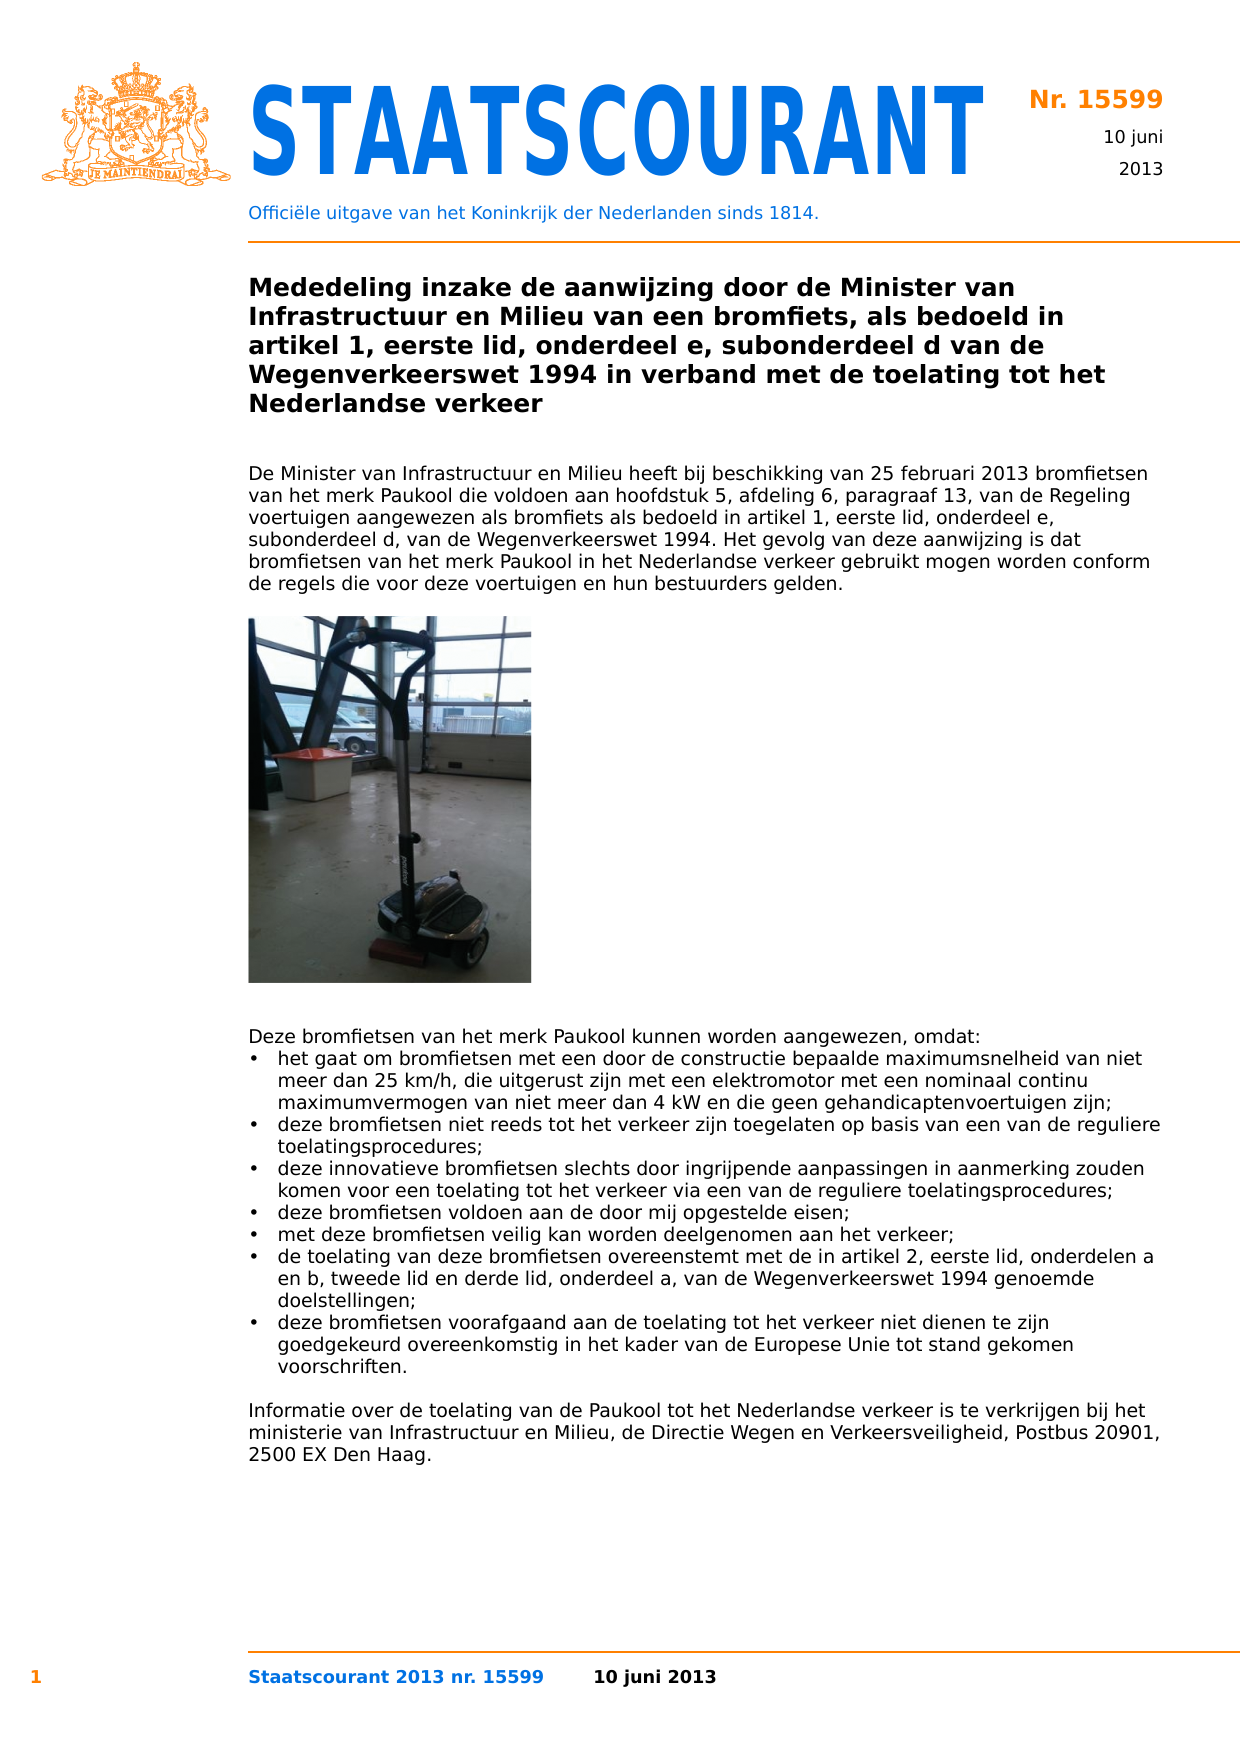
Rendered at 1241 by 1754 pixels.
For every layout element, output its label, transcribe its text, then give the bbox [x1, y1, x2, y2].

text • deze bromfietsen niet reeds tot het verkeer zijn toegelaten op basis van een van de reguliere toelatingsprocedures; [248, 1114, 1163, 1158]
text Deze bromfietsen van het merk Paukool kunnen worden aangewezen, omdat: [248, 1026, 1163, 1048]
table_cell 2013 [998, 153, 1240, 203]
text Informatie over de toelating van de Paukool tot het Nederlandse verkeer is te verkrijgen bij het ministerie van Infrastructuur en Milieu, de Directie Wegen en Verkeersveiligheid, Postbus 20901, 2500 EX Den Haag. [248, 1400, 1163, 1466]
table_header STAATSCOURANT [248, 62, 998, 203]
text De Minister van Infrastructuur en Milieu heeft bij beschikking van 25 februari 2013 bromfietsen van het merk Paukool die voldoen aan hoofdstuk 5, afdeling 6, paragraaf 13, van de Regeling voertuigen aangewezen als bromfiets als bedoeld in artikel 1, eerste lid, onderdeel e, subonderdeel d, van de Wegenverkeerswet 1994. Het gevolg van deze aanwijzing is dat bromfietsen van het merk Paukool in het Nederlandse verkeer gebruikt mogen worden conform de regels die voor deze voertuigen en hun bestuurders gelden. [248, 463, 1163, 594]
picture [41, 62, 231, 186]
text • met deze bromfietsen veilig kan worden deelgenomen aan het verkeer; [248, 1224, 1163, 1246]
text • de toelating van deze bromfietsen overeenstemt met de in artikel 2, eerste lid, onderdelen a en b, tweede lid en derde lid, onderdeel a, van de Wegenverkeerswet 1994 genoemde doelstellingen; [248, 1246, 1163, 1312]
table_header Nr. 15599 [998, 62, 1240, 121]
text • deze bromfietsen voorafgaand aan de toelating tot het verkeer niet dienen te zijn goedgekeurd overeenkomstig in het kader van de Europese Unie tot stand gekomen voorschriften. [248, 1312, 1163, 1378]
subtitle Mededeling inzake de aanwijzing door de Minister van Infrastructuur en Milieu van een bromfiets, als bedoeld in artikel 1, eerste lid, onderdeel e, subonderdeel d van de Wegenverkeerswet 1994 in verband met de toelating tot het Nederlandse verkeer [248, 273, 1163, 419]
table_cell Officiële uitgave van het Koninkrijk der Nederlanden sinds 1814. [248, 203, 1240, 241]
table_cell 10 juni [998, 121, 1240, 153]
text • deze bromfietsen voldoen aan de door mij opgestelde eisen; [248, 1202, 1163, 1224]
picture [248, 616, 532, 983]
table_header [25, 62, 248, 241]
text • deze innovatieve bromfietsen slechts door ingrijpende aanpassingen in aanmerking zouden komen voor een toelating tot het verkeer via een van de reguliere toelatingsprocedures; [248, 1158, 1163, 1202]
text • het gaat om bromfietsen met een door de constructie bepaalde maximumsnelheid van niet meer dan 25 km/h, die uitgerust zijn met een elektromotor met een nominaal continu maximumvermogen van niet meer dan 4 kW en die geen gehandicaptenvoertuigen zijn; [248, 1048, 1163, 1114]
